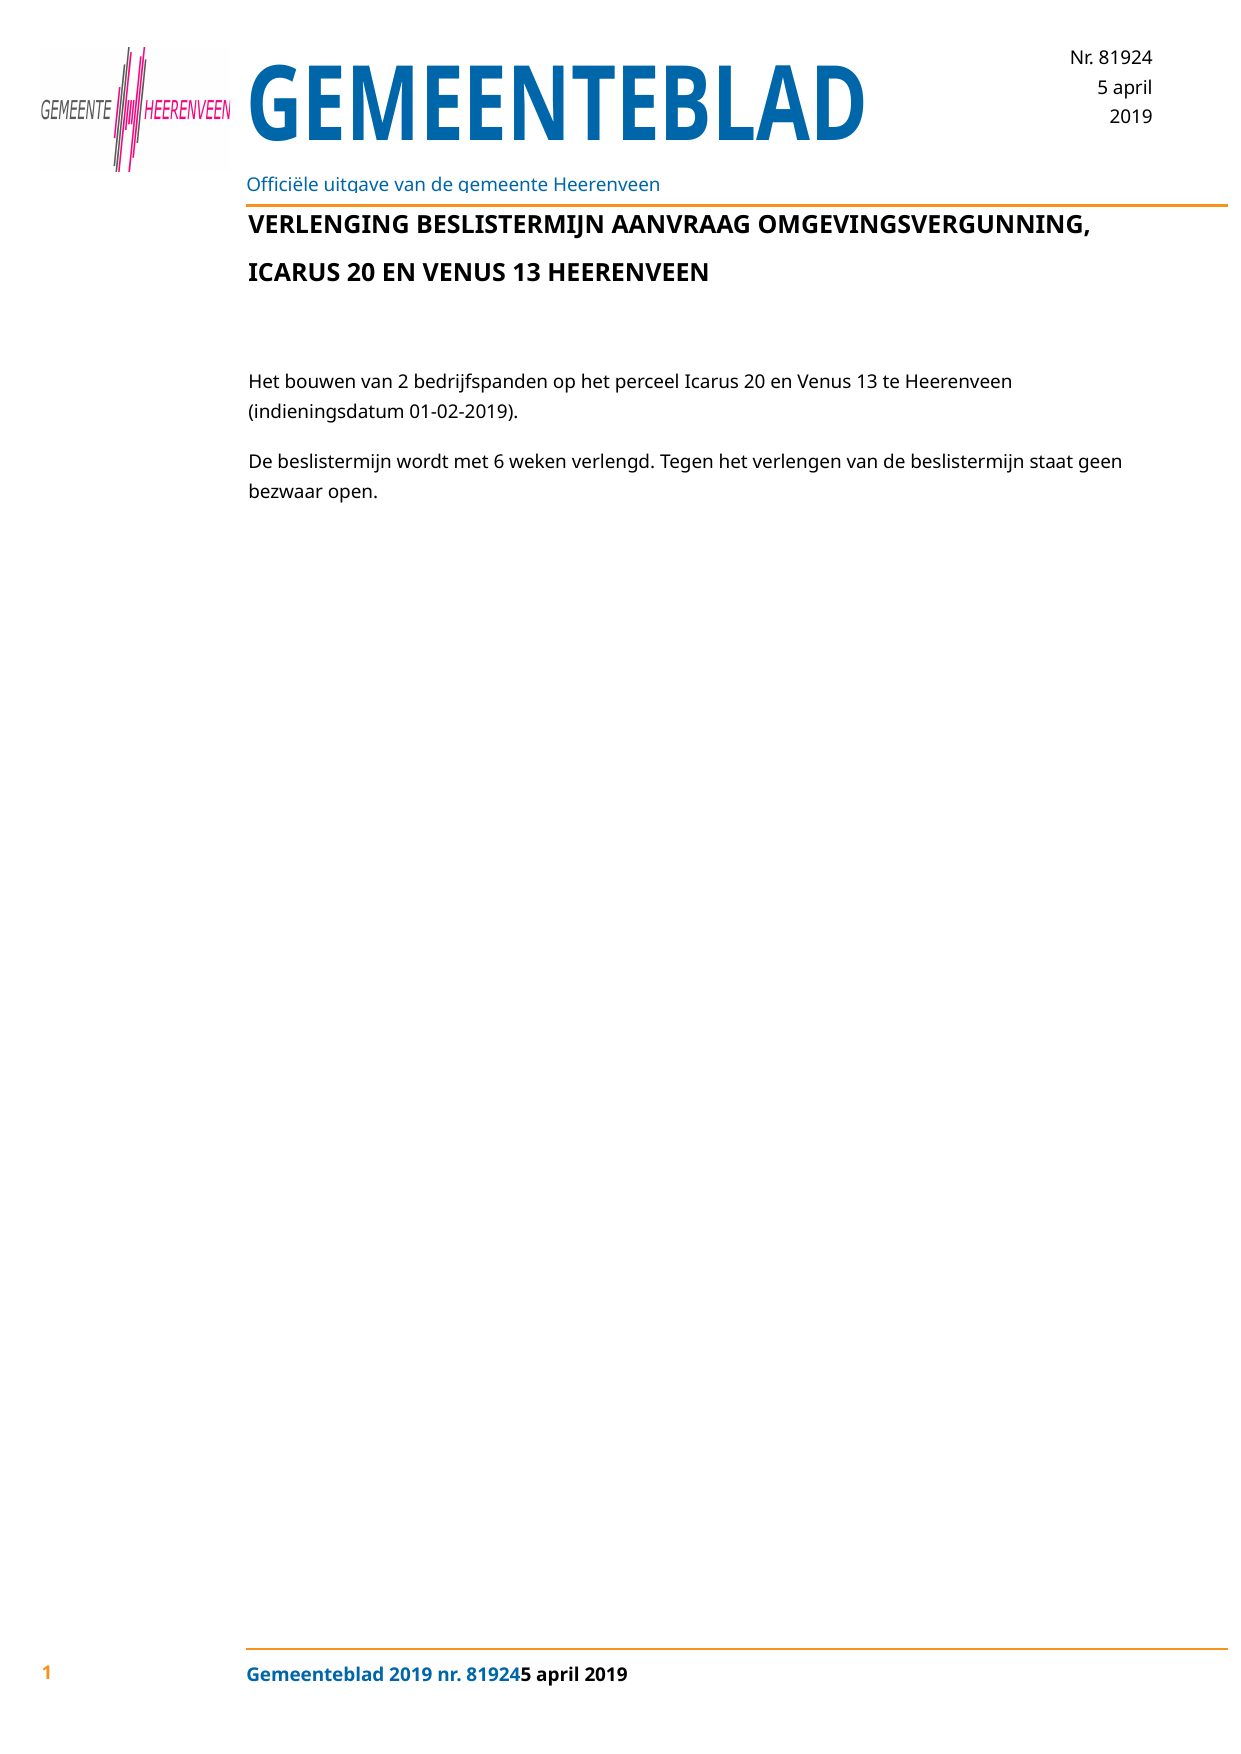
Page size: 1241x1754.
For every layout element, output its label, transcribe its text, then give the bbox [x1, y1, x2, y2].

text VERLENGING BESLISTERMIJN AANVRAAG OMGEVINGSVERGUNNING, ICARUS 20 EN VENUS 13 HEERENVEEN [248, 207, 1152, 288]
picture [41, 47, 231, 172]
text Het bouwen van 2 bedrijfspanden op het perceel Icarus 20 en Venus 13 te Heerenveen (indieningsdatum 01-02-2019). [248, 368, 1152, 424]
text De beslistermijn wordt met 6 weken verlengd. Tegen het verlengen van de beslistermijn staat geen bezwaar open. [248, 448, 1152, 504]
